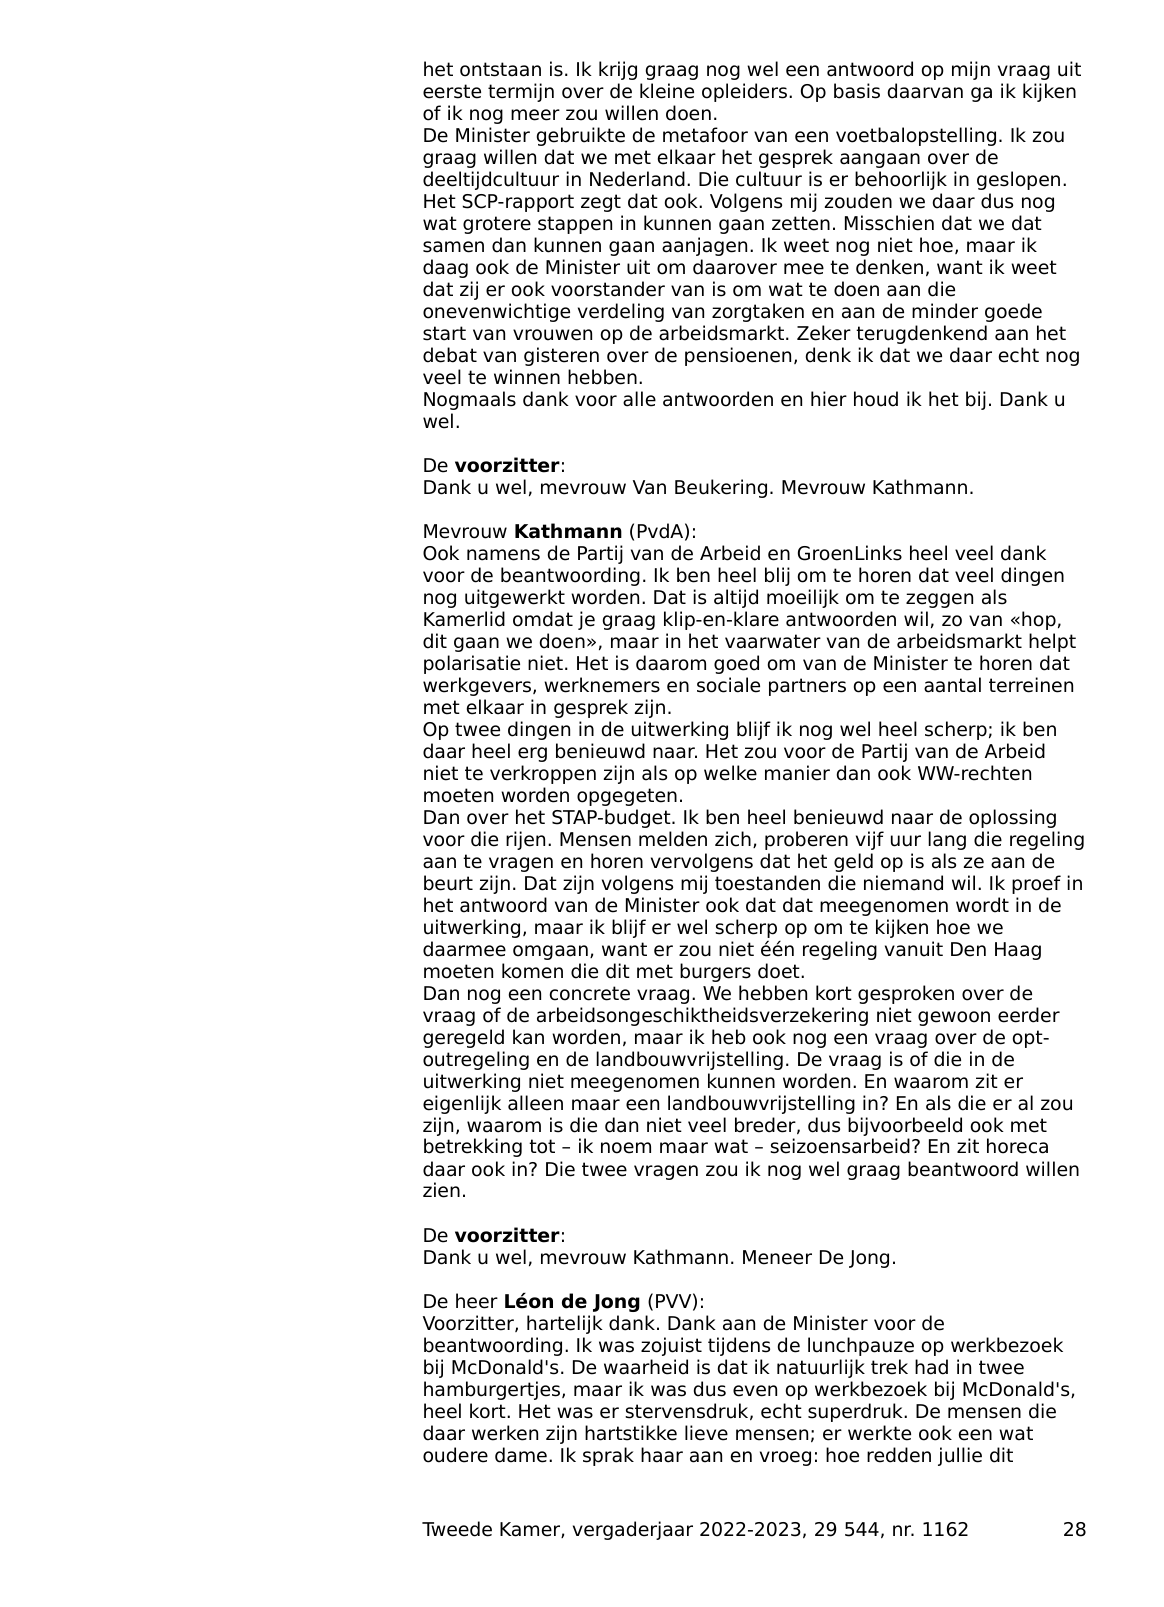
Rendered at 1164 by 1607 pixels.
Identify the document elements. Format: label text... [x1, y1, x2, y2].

text De heer Léon de Jong (PVV): [422, 1291, 1087, 1313]
text De voorzitter: [422, 1224, 1087, 1247]
text Nogmaals dank voor alle antwoorden en hier houd ik het bij. Dank u wel. [422, 389, 1087, 433]
text Dan nog een concrete vraag. We hebben kort gesproken over de vraag of de arbeidsongeschiktheidsverzekering niet gewoon eerder geregeld kan worden, maar ik heb ook nog een vraag over de opt-outregeling en de landbouwvrijstelling. De vraag is of die in de uitwerking niet meegenomen kunnen worden. En waarom zit er eigenlijk alleen maar een landbouwvrijstelling in? En als die er al zou zijn, waarom is die dan niet veel breder, dus bijvoorbeeld ook met betrekking tot – ik noem maar wat – seizoensarbeid? En zit horeca daar ook in? Die twee vragen zou ik nog wel graag beantwoord willen zien. [422, 983, 1087, 1202]
text Mevrouw Kathmann (PvdA): [422, 521, 1087, 543]
text het ontstaan is. Ik krijg graag nog wel een antwoord op mijn vraag uit eerste termijn over de kleine opleiders. Op basis daarvan ga ik kijken of ik nog meer zou willen doen. [422, 59, 1087, 125]
text De Minister gebruikte de metafoor van een voetbalopstelling. Ik zou graag willen dat we met elkaar het gesprek aangaan over de deeltijdcultuur in Nederland. Die cultuur is er behoorlijk in geslopen. Het SCP-rapport zegt dat ook. Volgens mij zouden we daar dus nog wat grotere stappen in kunnen gaan zetten. Misschien dat we dat samen dan kunnen gaan aanjagen. Ik weet nog niet hoe, maar ik daag ook de Minister uit om daarover mee te denken, want ik weet dat zij er ook voorstander van is om wat te doen aan die onevenwichtige verdeling van zorgtaken en aan de minder goede start van vrouwen op de arbeidsmarkt. Zeker terugdenkend aan het debat van gisteren over de pensioenen, denk ik dat we daar echt nog veel te winnen hebben. [422, 125, 1087, 389]
text Dan over het STAP-budget. Ik ben heel benieuwd naar de oplossing voor die rijen. Mensen melden zich, proberen vijf uur lang die regeling aan te vragen en horen vervolgens dat het geld op is als ze aan de beurt zijn. Dat zijn volgens mij toestanden die niemand wil. Ik proef in het antwoord van de Minister ook dat dat meegenomen wordt in de uitwerking, maar ik blijf er wel scherp op om te kijken hoe we daarmee omgaan, want er zou niet één regeling vanuit Den Haag moeten komen die dit met burgers doet. [422, 807, 1087, 983]
text De voorzitter: [422, 455, 1087, 477]
text Ook namens de Partij van de Arbeid en GroenLinks heel veel dank voor de beantwoording. Ik ben heel blij om te horen dat veel dingen nog uitgewerkt worden. Dat is altijd moeilijk om te zeggen als Kamerlid omdat je graag klip-en-klare antwoorden wil, zo van «hop, dit gaan we doen», maar in het vaarwater van de arbeidsmarkt helpt polarisatie niet. Het is daarom goed om van de Minister te horen dat werkgevers, werknemers en sociale partners op een aantal terreinen met elkaar in gesprek zijn. [422, 543, 1087, 719]
text Dank u wel, mevrouw Van Beukering. Mevrouw Kathmann. [422, 477, 1087, 499]
text Dank u wel, mevrouw Kathmann. Meneer De Jong. [422, 1247, 1087, 1268]
text Voorzitter, hartelijk dank. Dank aan de Minister voor de beantwoording. Ik was zojuist tijdens de lunchpauze op werkbezoek bij McDonald's. De waarheid is dat ik natuurlijk trek had in twee hamburgertjes, maar ik was dus even op werkbezoek bij McDonald's, heel kort. Het was er stervensdruk, echt superdruk. De mensen die daar werken zijn hartstikke lieve mensen; er werkte ook een wat oudere dame. Ik sprak haar aan en vroeg: hoe redden jullie dit [422, 1313, 1087, 1467]
text Op twee dingen in de uitwerking blijf ik nog wel heel scherp; ik ben daar heel erg benieuwd naar. Het zou voor de Partij van de Arbeid niet te verkroppen zijn als op welke manier dan ook WW-rechten moeten worden opgegeten. [422, 719, 1087, 807]
